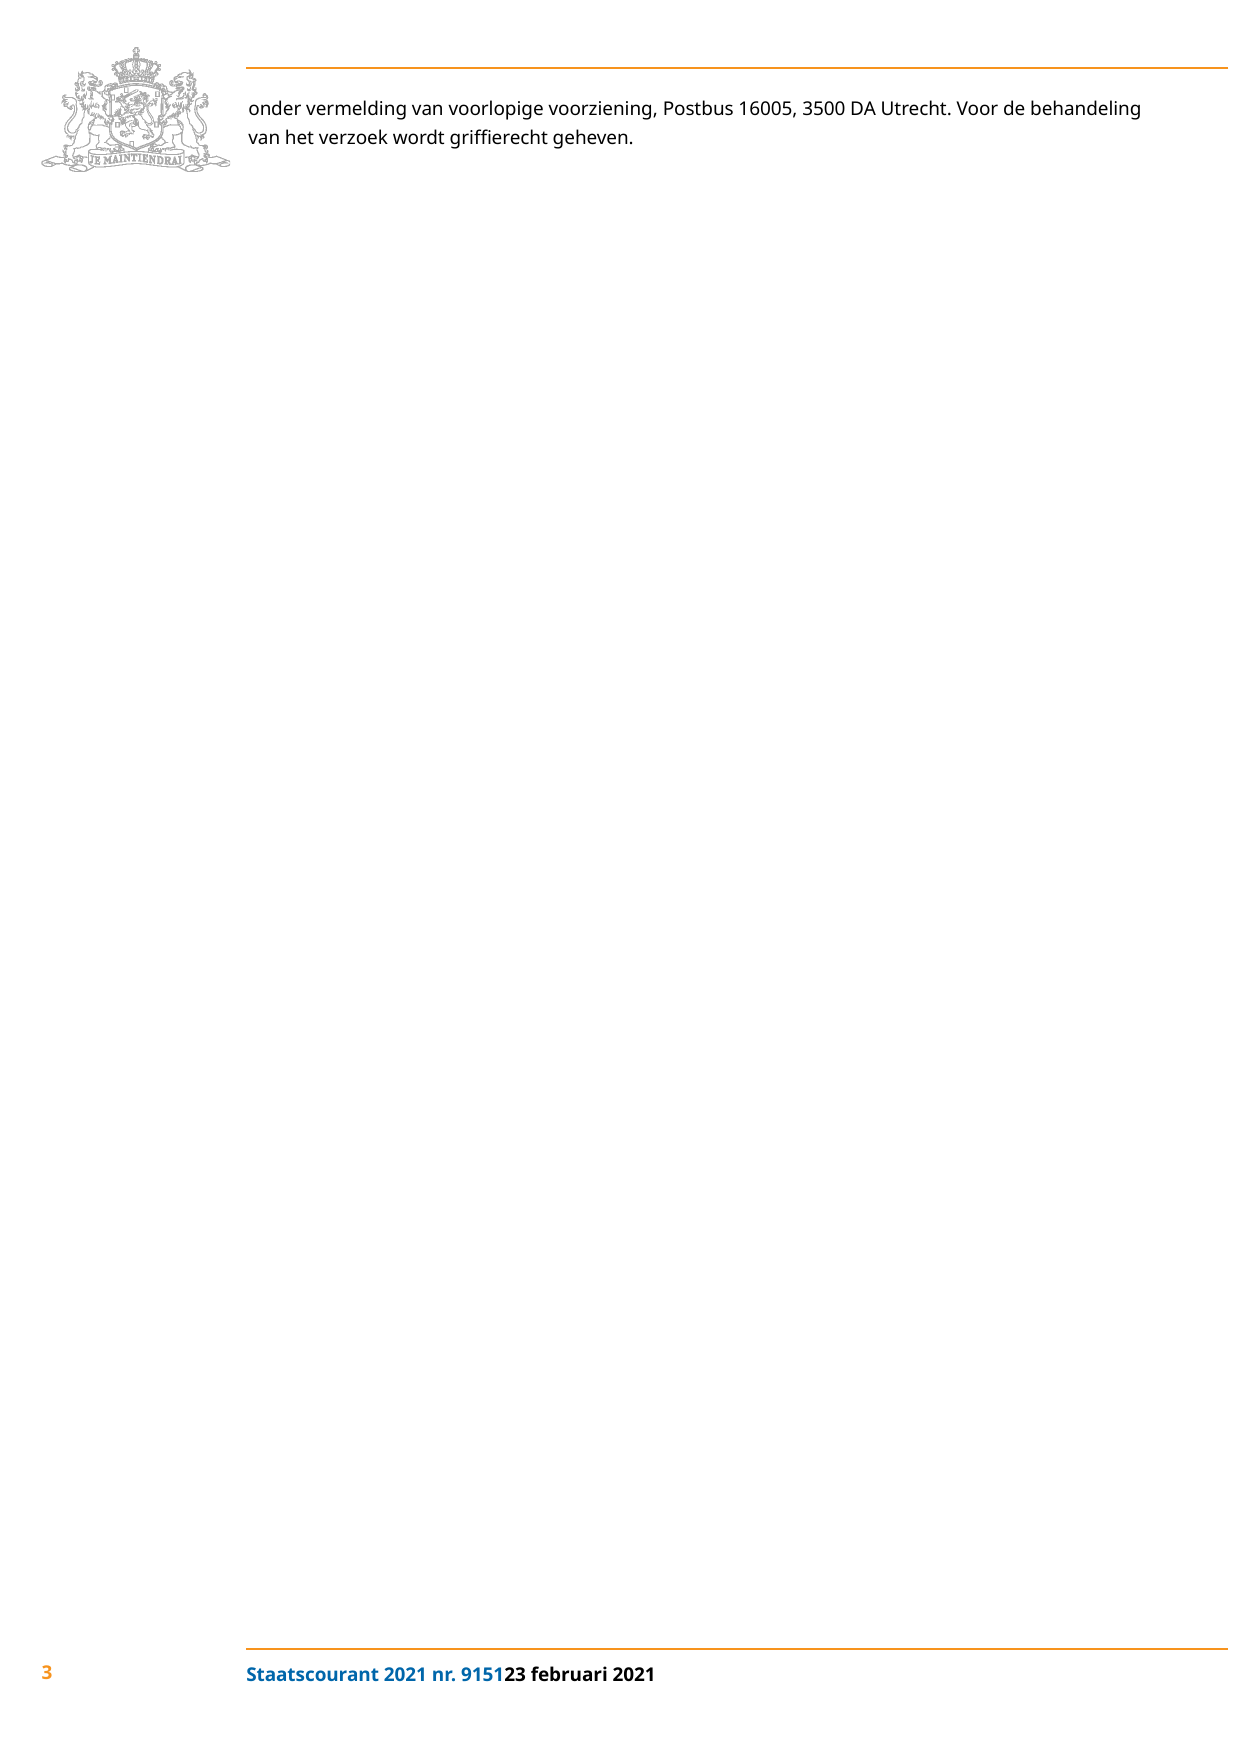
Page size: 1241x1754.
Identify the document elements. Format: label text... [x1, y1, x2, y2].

text onder vermelding van voorlopige voorziening, Postbus 16005, 3500 DA Utrecht. Voor de behandeling van het verzoek wordt griffierecht geheven. [248, 95, 1152, 150]
picture [41, 47, 231, 172]
